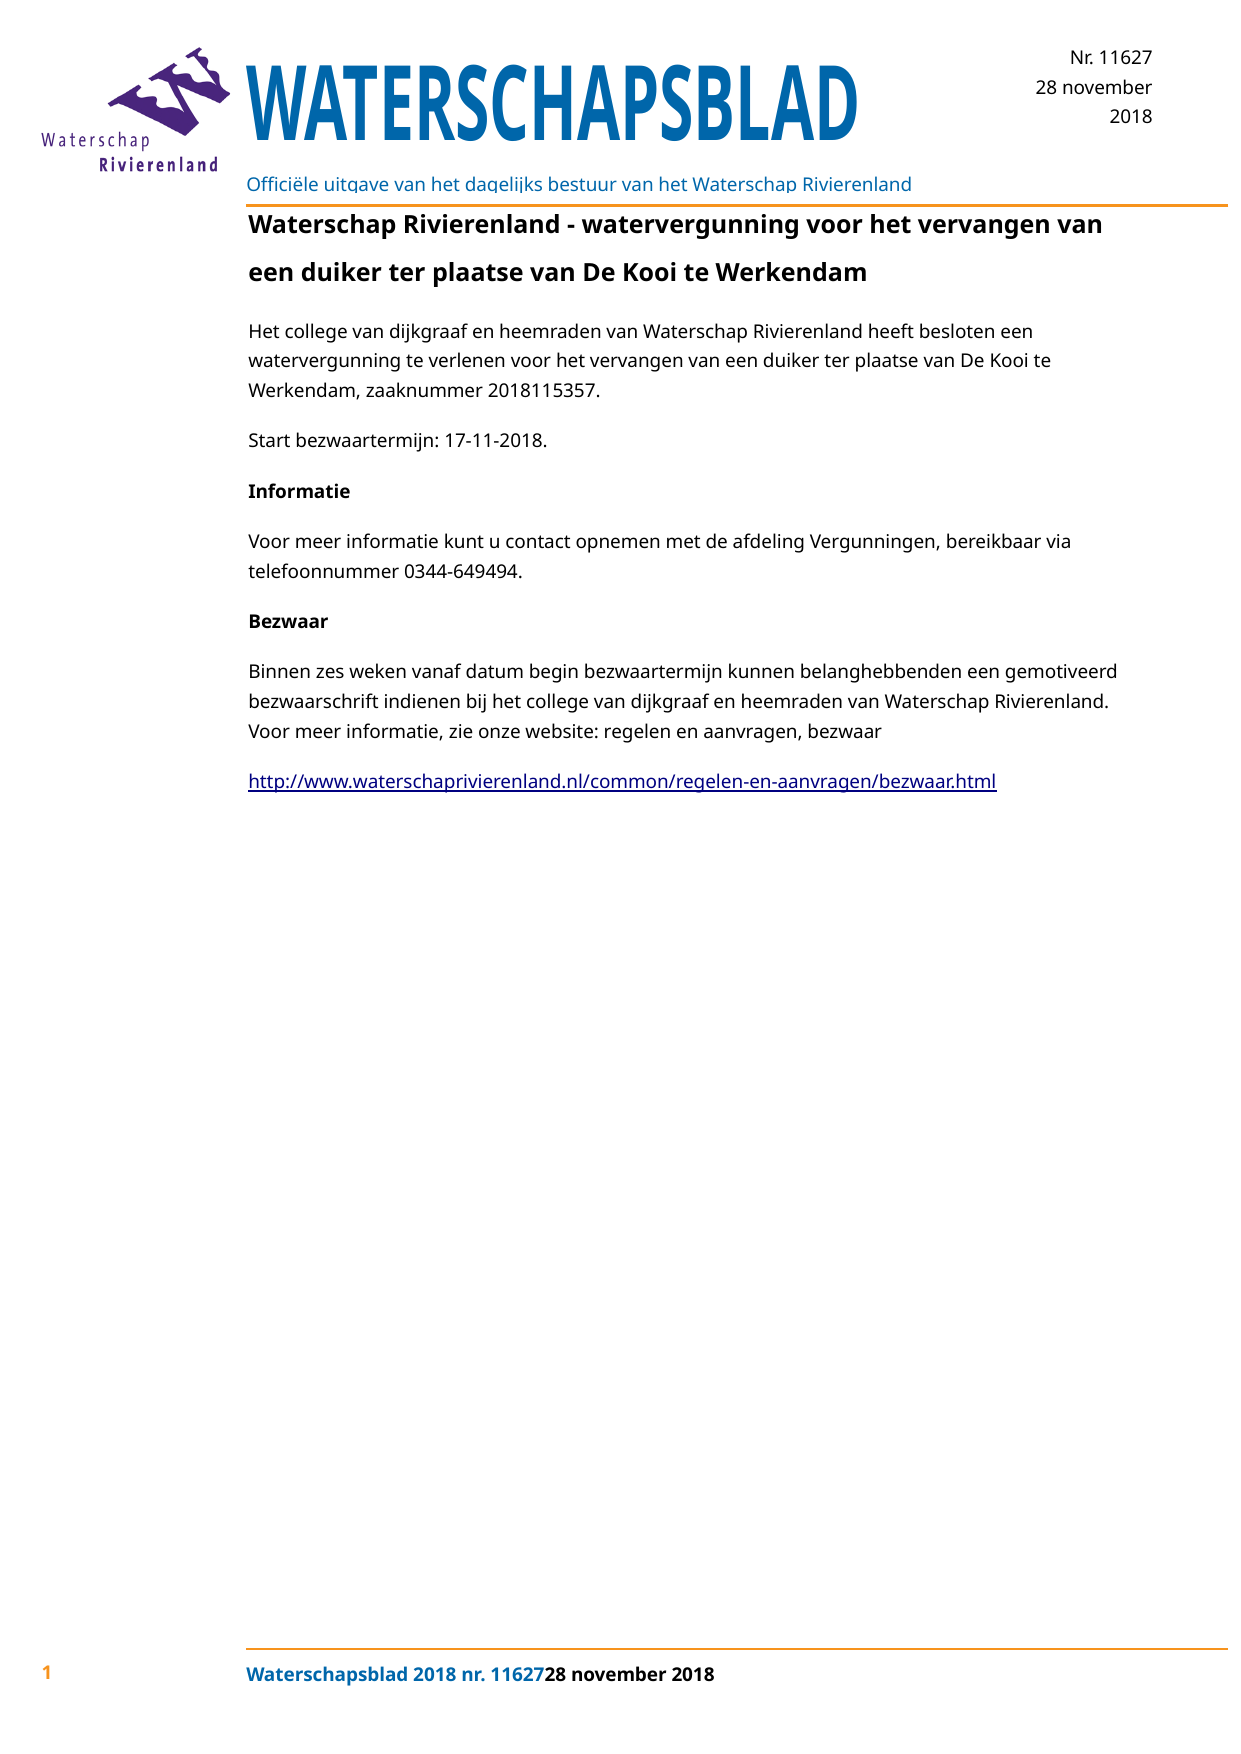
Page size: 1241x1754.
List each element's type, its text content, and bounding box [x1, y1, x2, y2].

picture [41, 47, 231, 172]
text http://www.waterschaprivierenland.nl/common/regelen-en-aanvragen/bezwaar.html [248, 768, 1152, 794]
text Bezwaar [248, 608, 1152, 634]
text Binnen zes weken vanaf datum begin bezwaartermijn kunnen belanghebbenden een gemotiveerd bezwaarschrift indienen bij het college van dijkgraaf en heemraden van Waterschap Rivierenland. Voor meer informatie, zie onze website: regelen en aanvragen, bezwaar [248, 659, 1152, 744]
text Waterschap Rivierenland - watervergunning voor het vervangen van een duiker ter plaatse van De Kooi te Werkendam [248, 207, 1152, 288]
text Voor meer informatie kunt u contact opnemen met de afdeling Vergunningen, bereikbaar via telefoonnummer 0344-649494. [248, 528, 1152, 584]
text Informatie [248, 478, 1152, 504]
text Start bezwaartermijn: 17-11-2018. [248, 427, 1152, 453]
text Het college van dijkgraaf en heemraden van Waterschap Rivierenland heeft besloten een watervergunning te verlenen voor het vervangen van een duiker ter plaatse van De Kooi te Werkendam, zaaknummer 2018115357. [248, 318, 1152, 403]
